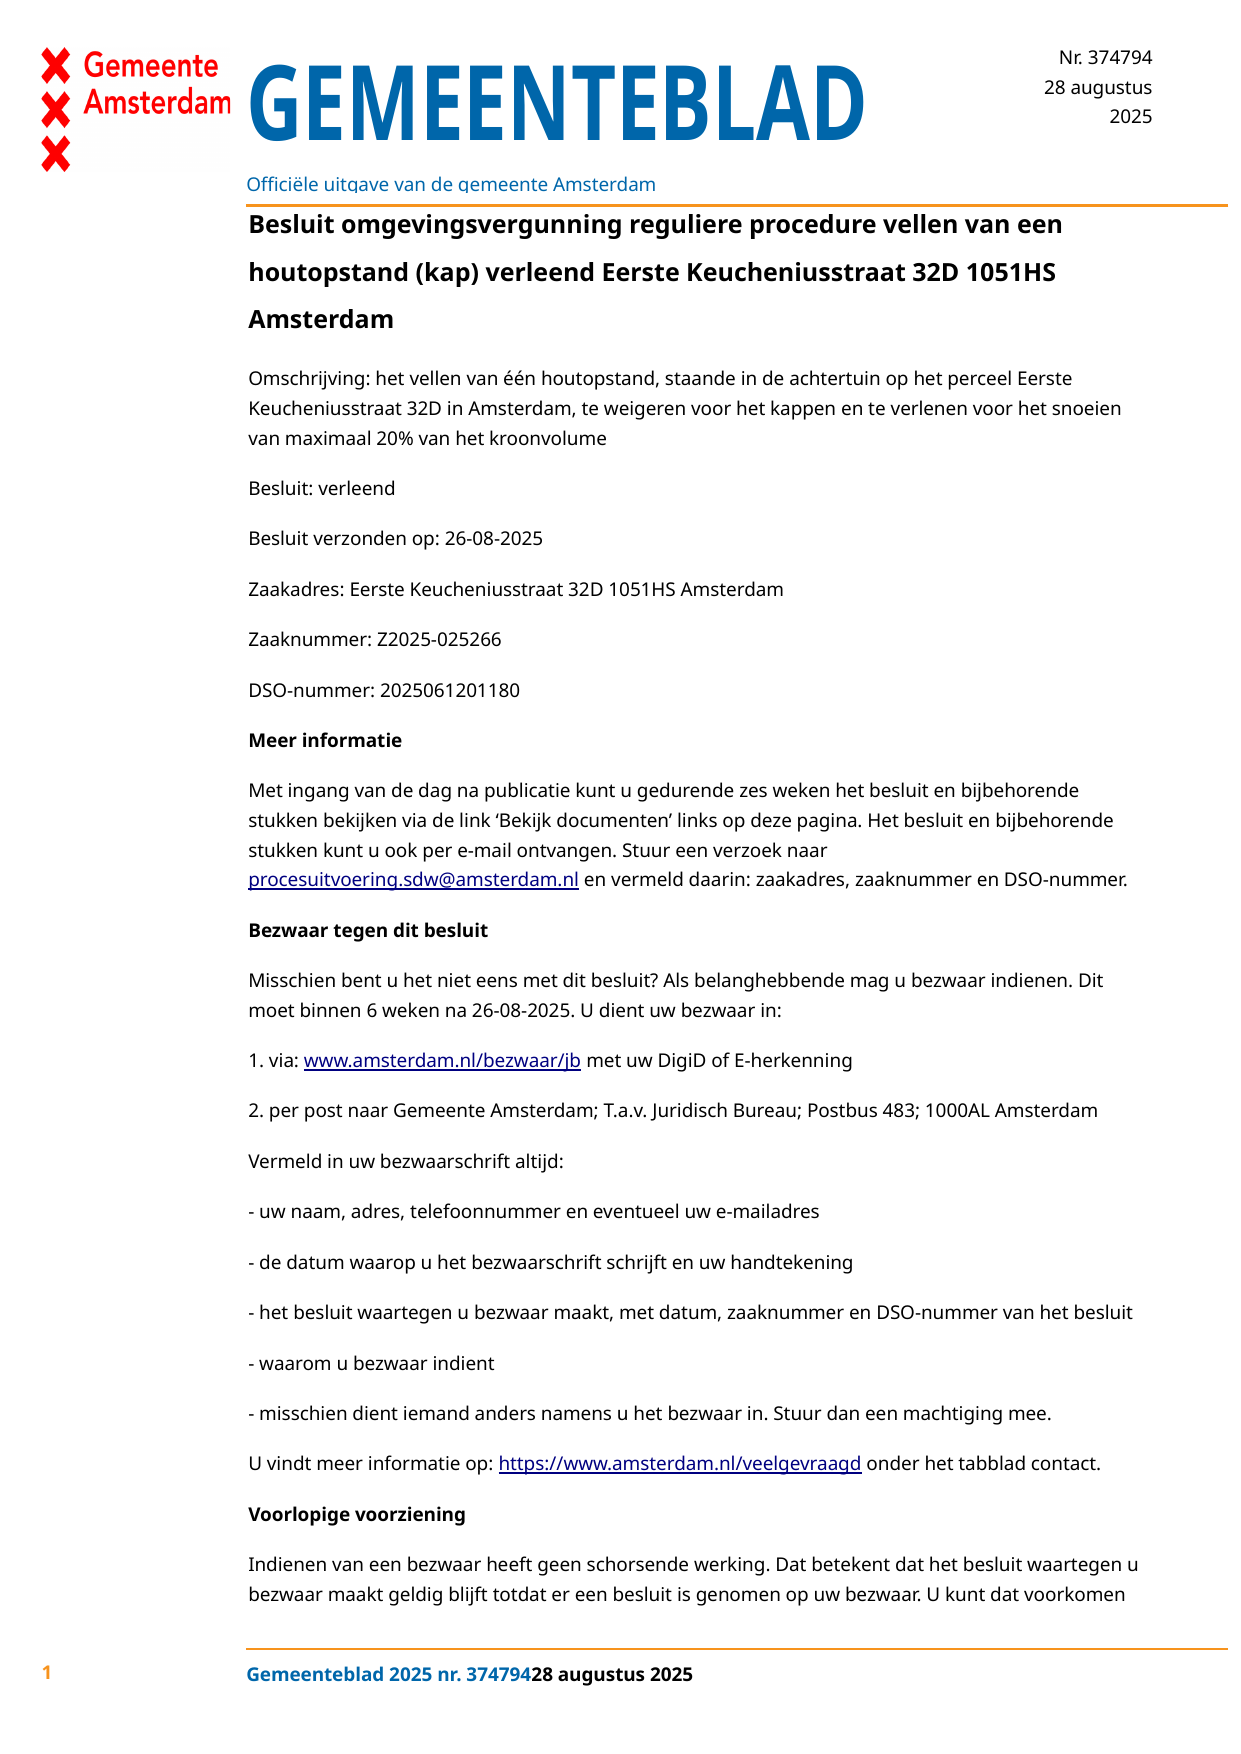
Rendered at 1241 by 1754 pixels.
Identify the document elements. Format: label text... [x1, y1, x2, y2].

text Omschrijving: het vellen van één houtopstand, staande in de achtertuin op het perceel Eerste Keucheniusstraat 32D in Amsterdam, te weigeren voor het kappen en te verlenen voor het snoeien van maximaal 20% van het kroonvolume [248, 366, 1152, 450]
text Bezwaar tegen dit besluit [248, 917, 1152, 942]
text - waarom u bezwaar indient [248, 1350, 1152, 1375]
text Met ingang van de dag na publicatie kunt u gedurende zes weken het besluit en bijbehorende stukken bekijken via de link ‘Bekijk documenten’ links op deze pagina. Het besluit en bijbehorende stukken kunt u ook per e-mail ontvangen. Stuur een verzoek naar procesuitvoering.sdw@amsterdam.nl en vermeld daarin: zaakadres, zaaknummer en DSO-nummer. [248, 778, 1152, 892]
text U vindt meer informatie op: https://www.amsterdam.nl/veelgevraagd onder het tabblad contact. [248, 1451, 1152, 1476]
text 2. per post naar Gemeente Amsterdam; T.a.v. Juridisch Bureau; Postbus 483; 1000AL Amsterdam [248, 1098, 1152, 1123]
text - uw naam, adres, telefoonnummer en eventueel uw e-mailadres [248, 1198, 1152, 1224]
text Zaakadres: Eerste Keucheniusstraat 32D 1051HS Amsterdam [248, 576, 1152, 602]
text Besluit omgevingsvergunning reguliere procedure vellen van een houtopstand (kap) verleend Eerste Keucheniusstraat 32D 1051HS Amsterdam [248, 207, 1152, 336]
text Indienen van een bezwaar heeft geen schorsende werking. Dat betekent dat het besluit waartegen u bezwaar maakt geldig blijft totdat er een besluit is genomen op uw bezwaar. U kunt dat voorkomen [248, 1551, 1152, 1607]
text Meer informatie [248, 727, 1152, 753]
text - het besluit waartegen u bezwaar maakt, met datum, zaaknummer en DSO-nummer van het besluit [248, 1299, 1152, 1325]
text DSO-nummer: 2025061201180 [248, 677, 1152, 702]
text Zaaknummer: Z2025-025266 [248, 626, 1152, 652]
text Besluit verzonden op: 26-08-2025 [248, 526, 1152, 551]
picture [41, 47, 231, 172]
text - de datum waarop u het bezwaarschrift schrijft en uw handtekening [248, 1249, 1152, 1274]
text - misschien dient iemand anders namens u het bezwaar in. Stuur dan een machtiging mee. [248, 1400, 1152, 1426]
text Besluit: verleend [248, 475, 1152, 501]
text Vermeld in uw bezwaarschrift altijd: [248, 1148, 1152, 1174]
text Voorlopige voorziening [248, 1501, 1152, 1527]
text 1. via: www.amsterdam.nl/bezwaar/jb met uw DigiD of E-herkenning [248, 1047, 1152, 1073]
text Misschien bent u het niet eens met dit besluit? Als belanghebbende mag u bezwaar indienen. Dit moet binnen 6 weken na 26-08-2025. U dient uw bezwaar in: [248, 967, 1152, 1022]
